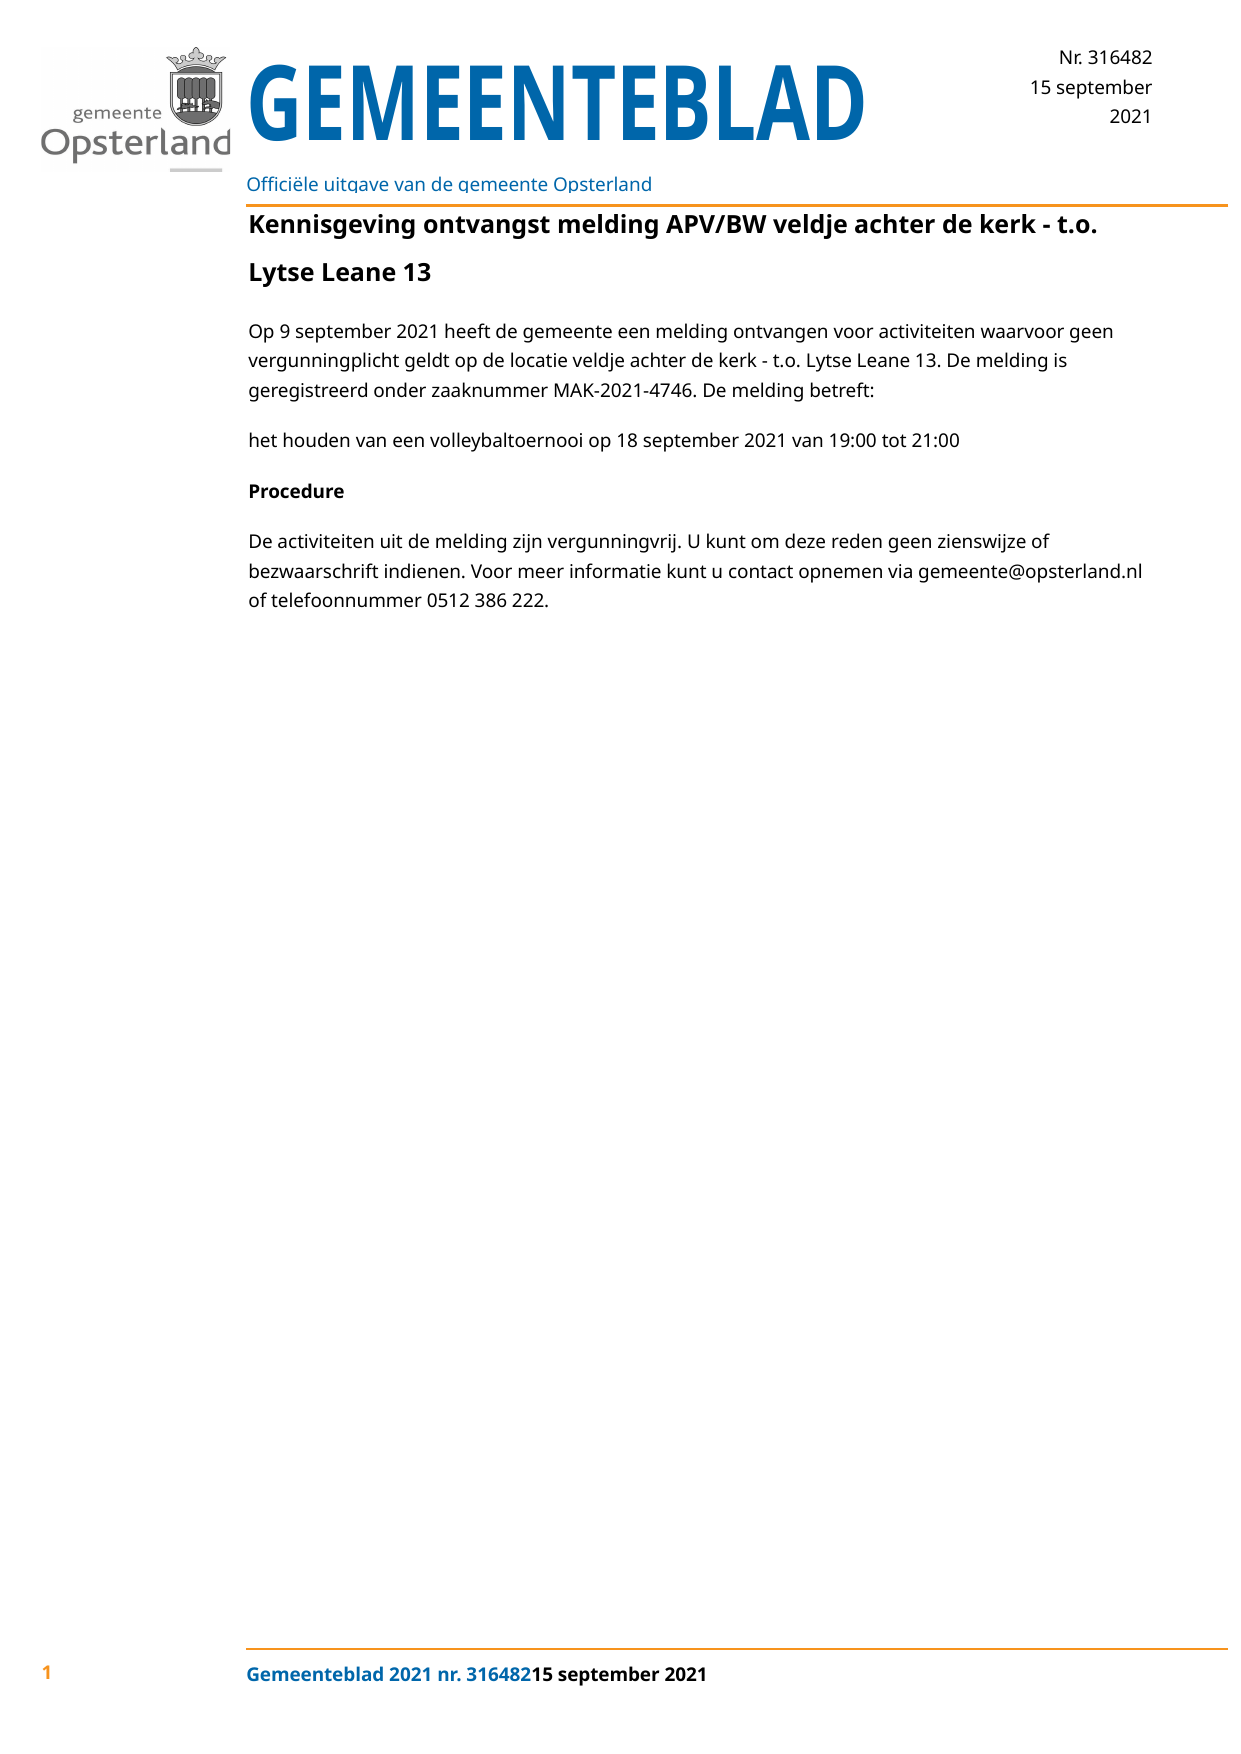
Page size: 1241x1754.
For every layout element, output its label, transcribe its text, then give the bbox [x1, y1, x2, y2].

text De activiteiten uit de melding zijn vergunningvrij. U kunt om deze reden geen zienswijze of bezwaarschrift indienen. Voor meer informatie kunt u contact opnemen via gemeente@opsterland.nl of telefoonnummer 0512 386 222. [248, 528, 1152, 613]
text Op 9 september 2021 heeft de gemeente een melding ontvangen voor activiteiten waarvoor geen vergunningplicht geldt op de locatie veldje achter de kerk - t.o. Lytse Leane 13. De melding is geregistreerd onder zaaknummer MAK-2021-4746. De melding betreft: [248, 318, 1152, 403]
text het houden van een volleybaltoernooi op 18 september 2021 van 19:00 tot 21:00 [248, 427, 1152, 453]
text Procedure [248, 478, 1152, 504]
picture [41, 47, 231, 172]
text Kennisgeving ontvangst melding APV/BW veldje achter de kerk - t.o. Lytse Leane 13 [248, 207, 1152, 288]
